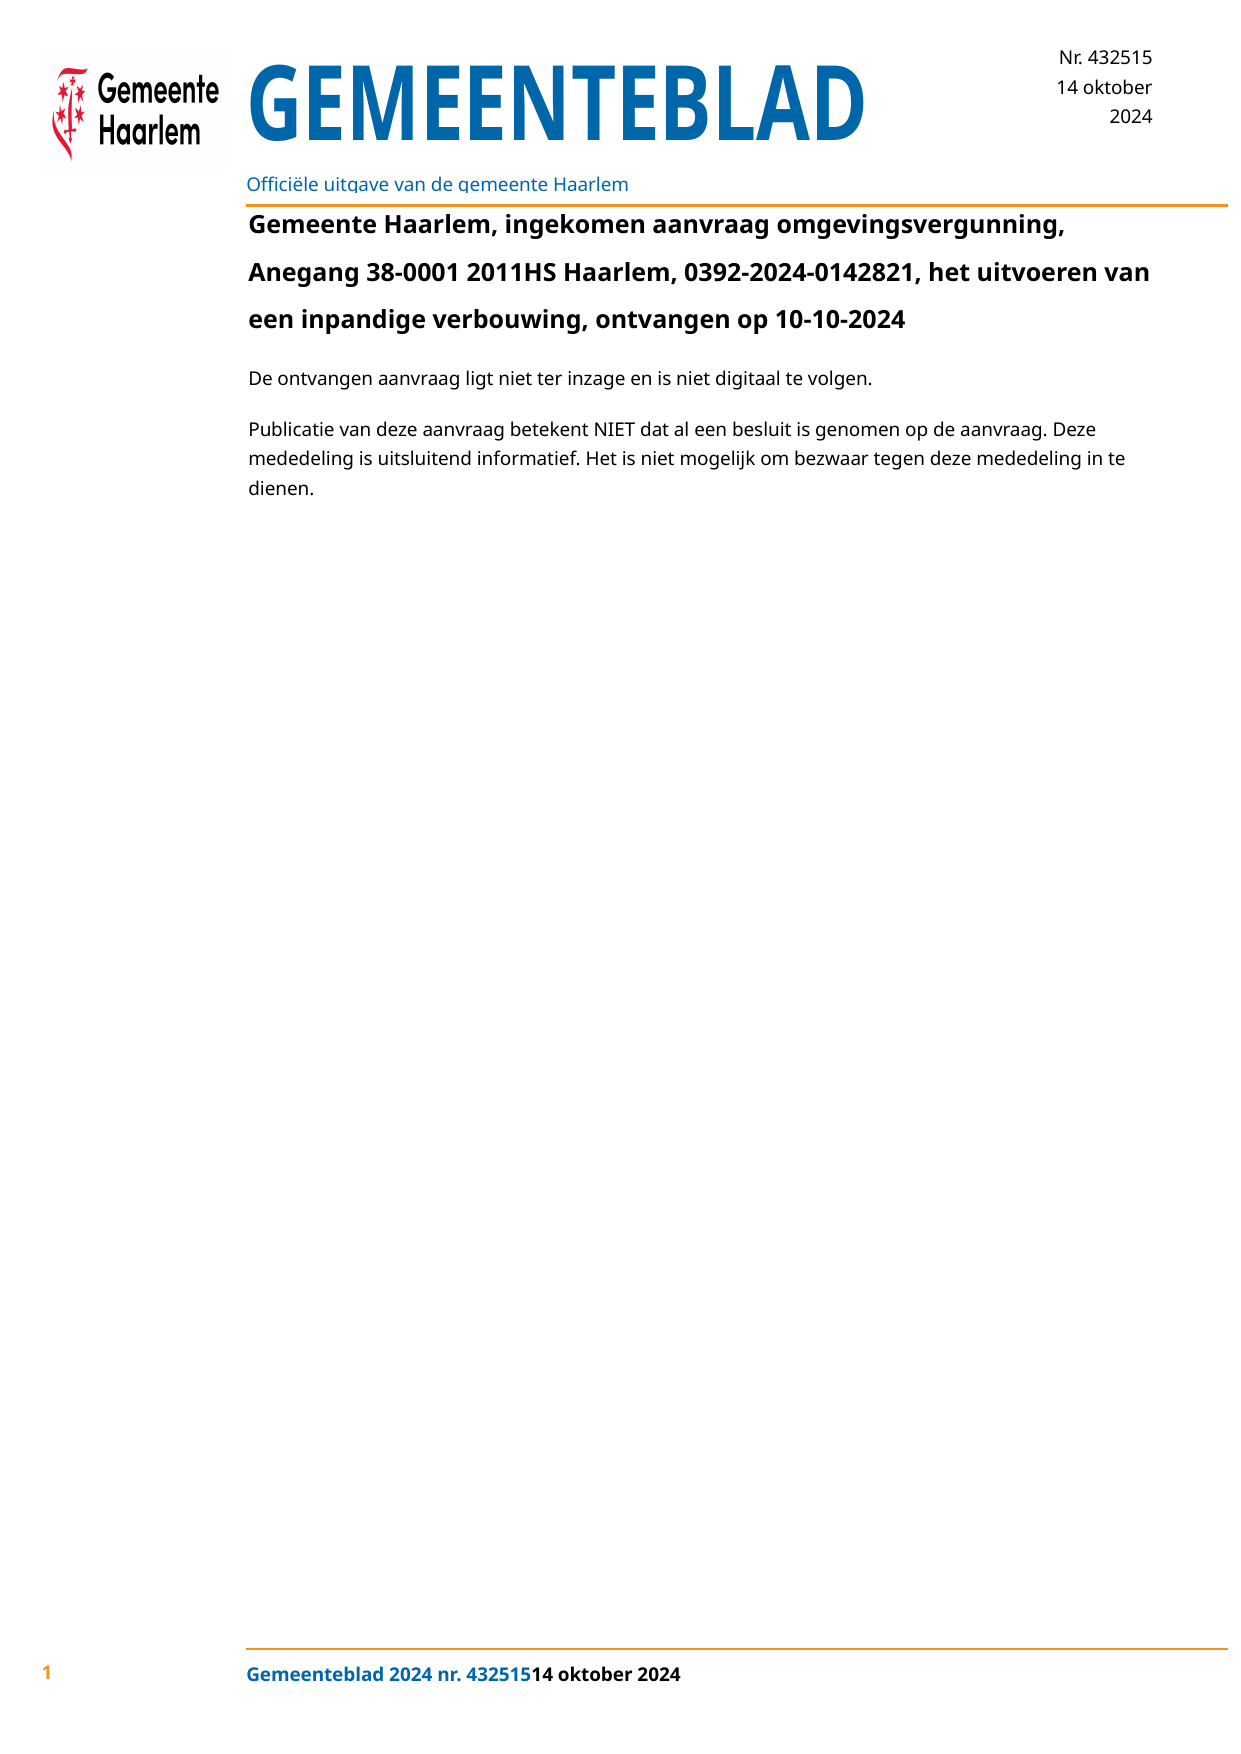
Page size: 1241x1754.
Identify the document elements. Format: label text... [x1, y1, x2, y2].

text De ontvangen aanvraag ligt niet ter inzage en is niet digitaal te volgen. [248, 366, 1152, 391]
picture [41, 47, 231, 172]
text Gemeente Haarlem, ingekomen aanvraag omgevingsvergunning, Anegang 38-0001 2011HS Haarlem, 0392-2024-0142821, het uitvoeren van een inpandige verbouwing, ontvangen op 10-10-2024 [248, 207, 1152, 336]
text Publicatie van deze aanvraag betekent NIET dat al een besluit is genomen op de aanvraag. Deze mededeling is uitsluitend informatief. Het is niet mogelijk om bezwaar tegen deze mededeling in te dienen. [248, 416, 1152, 501]
